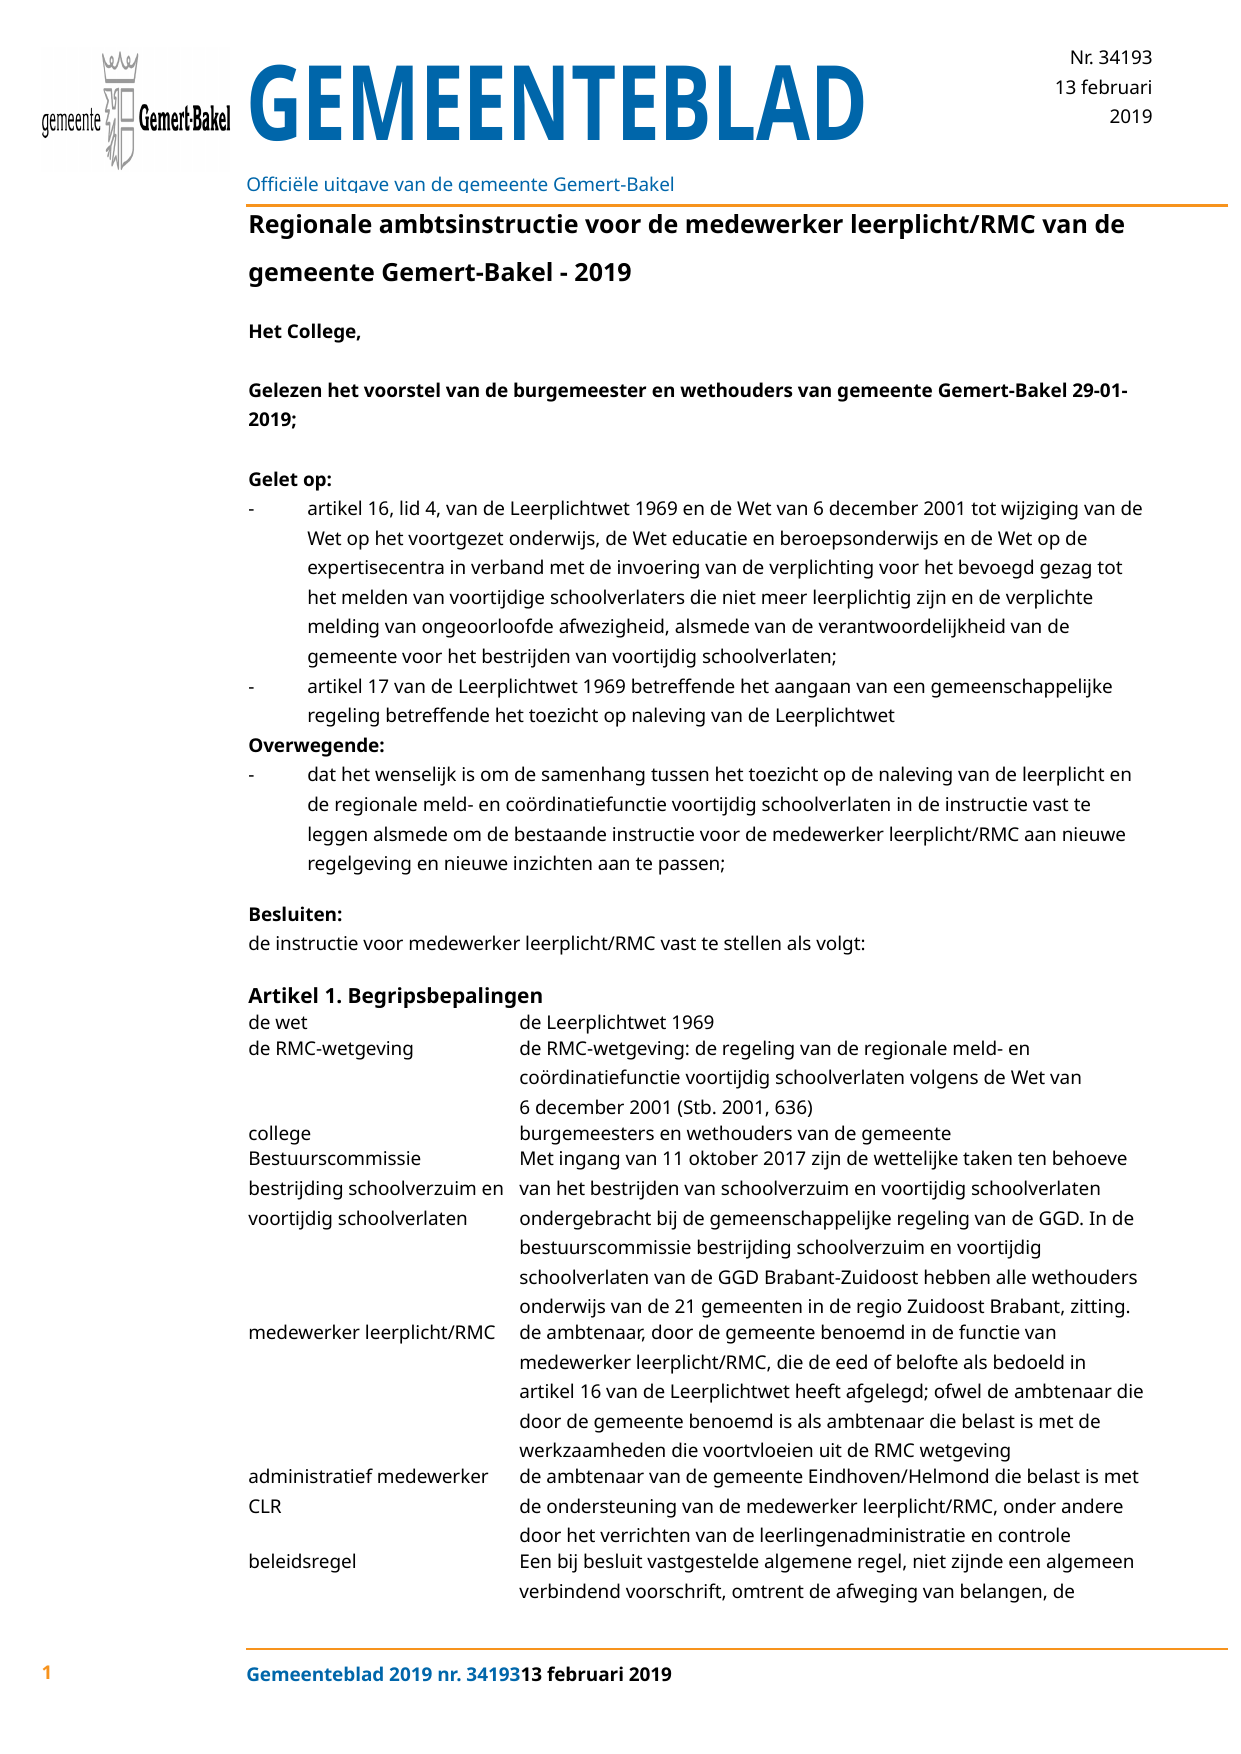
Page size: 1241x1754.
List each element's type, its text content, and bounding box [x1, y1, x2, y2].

text de instructie voor medewerker leerplicht/RMC vast te stellen als volgt: [248, 930, 1152, 956]
table_cell medewerker leerplicht/RMC [248, 1319, 519, 1463]
table_cell Met ingang van 11 oktober 2017 zijn de wettelijke taken ten behoeve van het bestrijden van schoolverzuim en voortijdig schoolverlaten ondergebracht bij de gemeenschappelijke regeling van de GGD. In de bestuurscommissie bestrijding schoolverzuim en voortijdig schoolverlaten van de GGD Brabant-Zuidoost hebben alle wethouders onderwijs van de 21 gemeenten in de regio Zuidoost Brabant, zitting. [519, 1146, 1152, 1319]
table_header de Leerplichtwet 1969 [519, 1009, 1152, 1035]
text Regionale ambtsinstructie voor de medewerker leerplicht/RMC van de gemeente Gemert-Bakel - 2019 [248, 207, 1152, 288]
text Het College, [248, 318, 1152, 344]
list dat het wenselijk is om de samenhang tussen het toezicht op de naleving van de leerplicht en de regionale meld- en coördinatiefunctie voortijdig schoolverlaten in de instructie vast te leggen alsmede om de bestaande instructie voor de medewerker leerplicht/RMC aan nieuwe regelgeving en nieuwe inzichten aan te passen; [248, 762, 1152, 876]
text Artikel 1. Begripsbepalingen [248, 981, 1152, 1009]
text Overwegende: [248, 732, 1152, 758]
table_cell de ambtenaar, door de gemeente benoemd in de functie van medewerker leerplicht/RMC, die de eed of belofte als bedoeld in artikel 16 van de Leerplichtwet heeft afgelegd; ofwel de ambtenaar die door de gemeente benoemd is als ambtenaar die belast is met de werkzaamheden die voortvloeien uit de RMC wetgeving [519, 1319, 1152, 1463]
table_header de wet [248, 1009, 519, 1035]
table_cell administratief medewerker CLR [248, 1463, 519, 1548]
text Gelet op: [248, 466, 1152, 492]
table_cell de RMC-wetgeving: de regeling van de regionale meld- en coördinatiefunctie voortijdig schoolverlaten volgens de Wet van 6 december 2001 (Stb. 2001, 636) [519, 1035, 1152, 1120]
table_cell beleidsregel [248, 1548, 519, 1603]
list artikel 16, lid 4, van de Leerplichtwet 1969 en de Wet van 6 december 2001 tot wijziging van de Wet op het voortgezet onderwijs, de Wet educatie en beroepsonderwijs en de Wet op de expertisecentra in verband met de invoering van de verplichting voor het bevoegd gezag tot het melden van voortijdige schoolverlaters die niet meer leerplichtig zijn en de verplichte melding van ongeoorloofde afwezigheid, alsmede van de verantwoordelijkheid van de gemeente voor het bestrijden van voortijdig schoolverlaten; [248, 495, 1152, 669]
table_cell de RMC-wetgeving [248, 1035, 519, 1120]
picture [41, 47, 231, 172]
table_cell college [248, 1120, 519, 1146]
list artikel 17 van de Leerplichtwet 1969 betreffende het aangaan van een gemeenschappelijke regeling betreffende het toezicht op naleving van de Leerplichtwet [248, 673, 1152, 728]
text Besluiten: [248, 901, 1152, 926]
table_cell Bestuurscommissie bestrijding schoolverzuim en voortijdig schoolverlaten [248, 1146, 519, 1319]
table_cell burgemeesters en wethouders van de gemeente [519, 1120, 1152, 1146]
table_cell Een bij besluit vastgestelde algemene regel, niet zijnde een algemeen verbindend voorschrift, omtrent de afweging van belangen, de [519, 1548, 1152, 1603]
text Gelezen het voorstel van de burgemeester en wethouders van gemeente Gemert-Bakel 29-01-2019; [248, 377, 1152, 432]
table_cell de ambtenaar van de gemeente Eindhoven/Helmond die belast is met de ondersteuning van de medewerker leerplicht/RMC, onder andere door het verrichten van de leerlingenadministratie en controle [519, 1463, 1152, 1548]
